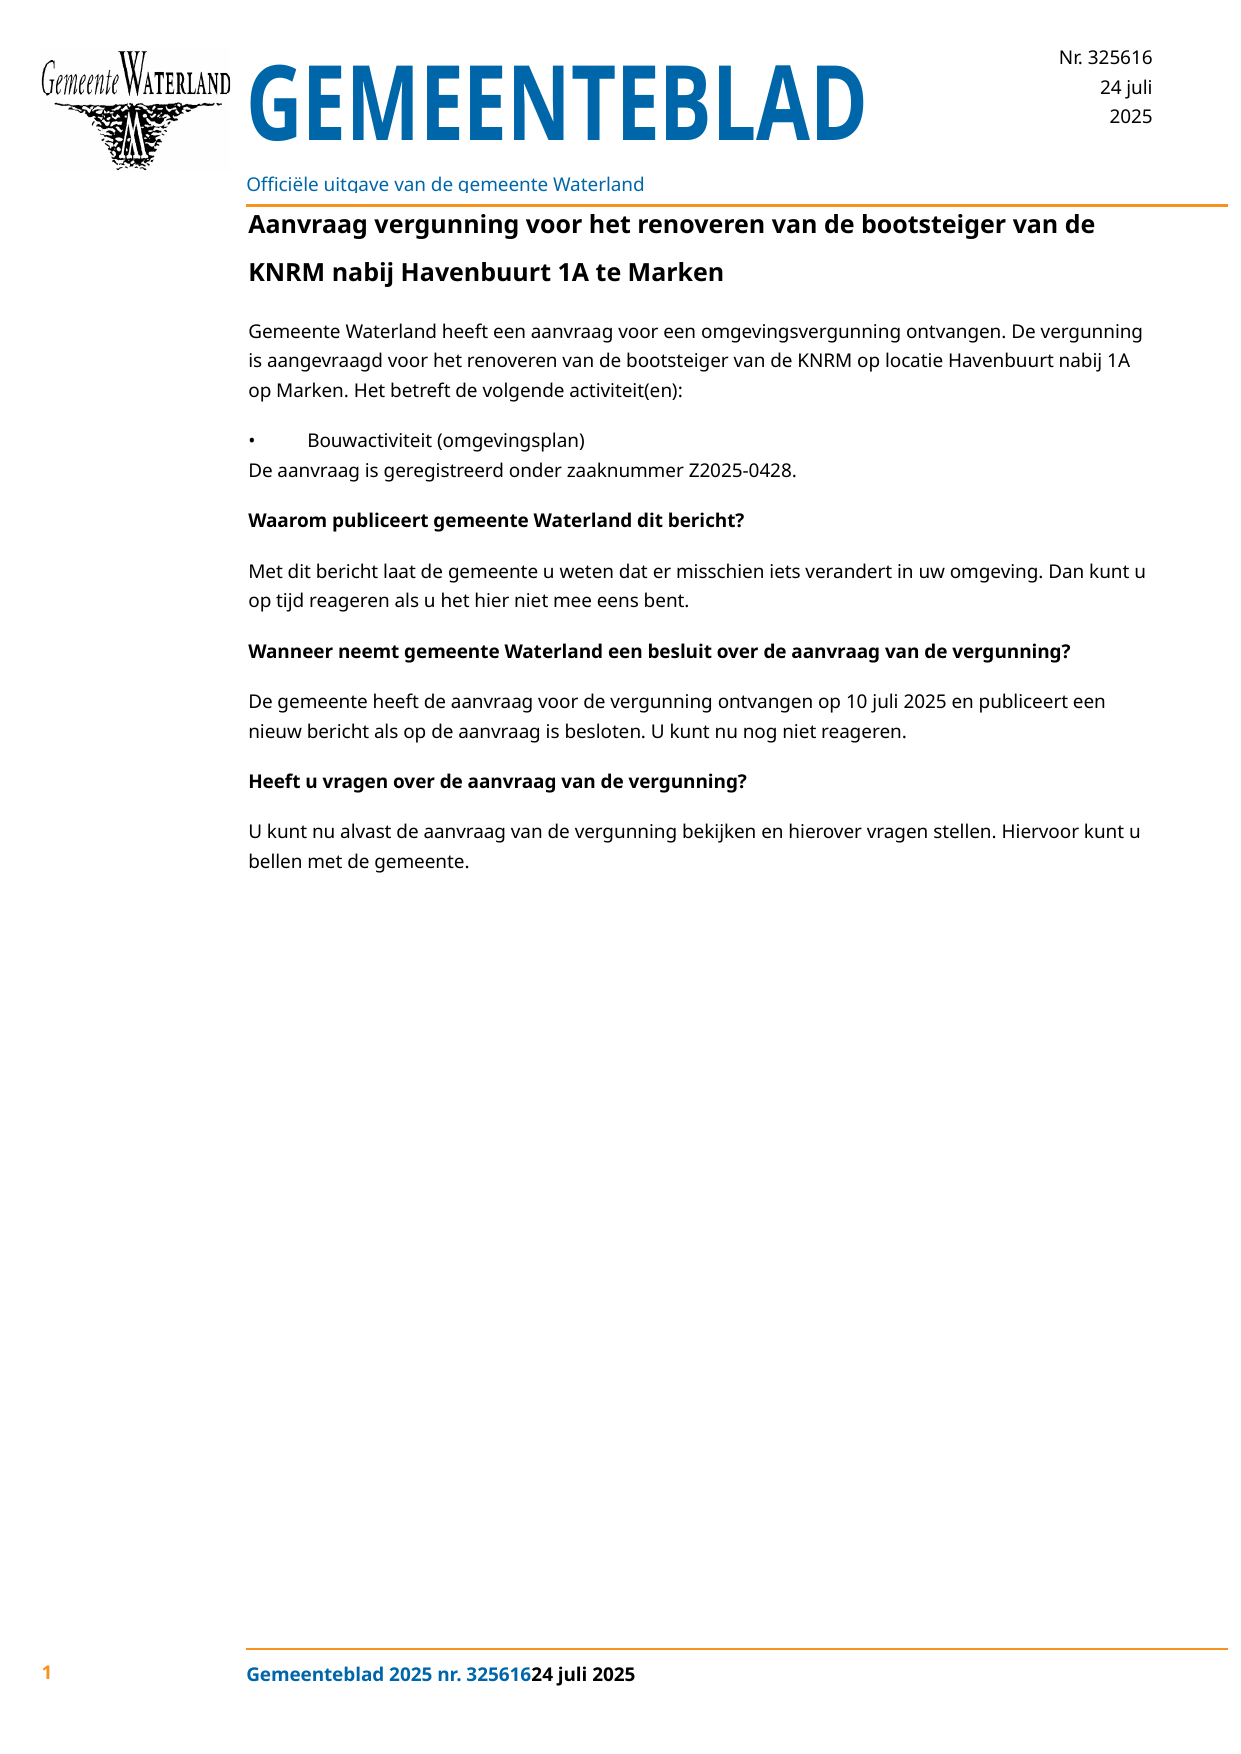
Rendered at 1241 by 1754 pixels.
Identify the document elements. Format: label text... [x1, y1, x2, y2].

text De gemeente heeft de aanvraag voor de vergunning ontvangen op 10 juli 2025 en publiceert een nieuw bericht als op de aanvraag is besloten. U kunt nu nog niet reageren. [248, 688, 1152, 744]
list Bouwactiviteit (omgevingsplan) [248, 427, 1152, 453]
text Gemeente Waterland heeft een aanvraag voor een omgevingsvergunning ontvangen. De vergunning is aangevraagd voor het renoveren van de bootsteiger van de KNRM op locatie Havenbuurt nabij 1A op Marken. Het betreft de volgende activiteit(en): [248, 318, 1152, 403]
text De aanvraag is geregistreerd onder zaaknummer Z2025-0428. [248, 457, 1152, 483]
text Wanneer neemt gemeente Waterland een besluit over de aanvraag van de vergunning? [248, 638, 1152, 664]
text Heeft u vragen over de aanvraag van de vergunning? [248, 768, 1152, 794]
text Waarom publiceert gemeente Waterland dit bericht? [248, 507, 1152, 533]
text Met dit bericht laat de gemeente u weten dat er misschien iets verandert in uw omgeving. Dan kunt u op tijd reageren als u het hier niet mee eens bent. [248, 558, 1152, 613]
text U kunt nu alvast de aanvraag van de vergunning bekijken en hierover vragen stellen. Hiervoor kunt u bellen met de gemeente. [248, 819, 1152, 874]
text Aanvraag vergunning voor het renoveren van de bootsteiger van de KNRM nabij Havenbuurt 1A te Marken [248, 207, 1152, 288]
picture [41, 47, 231, 172]
